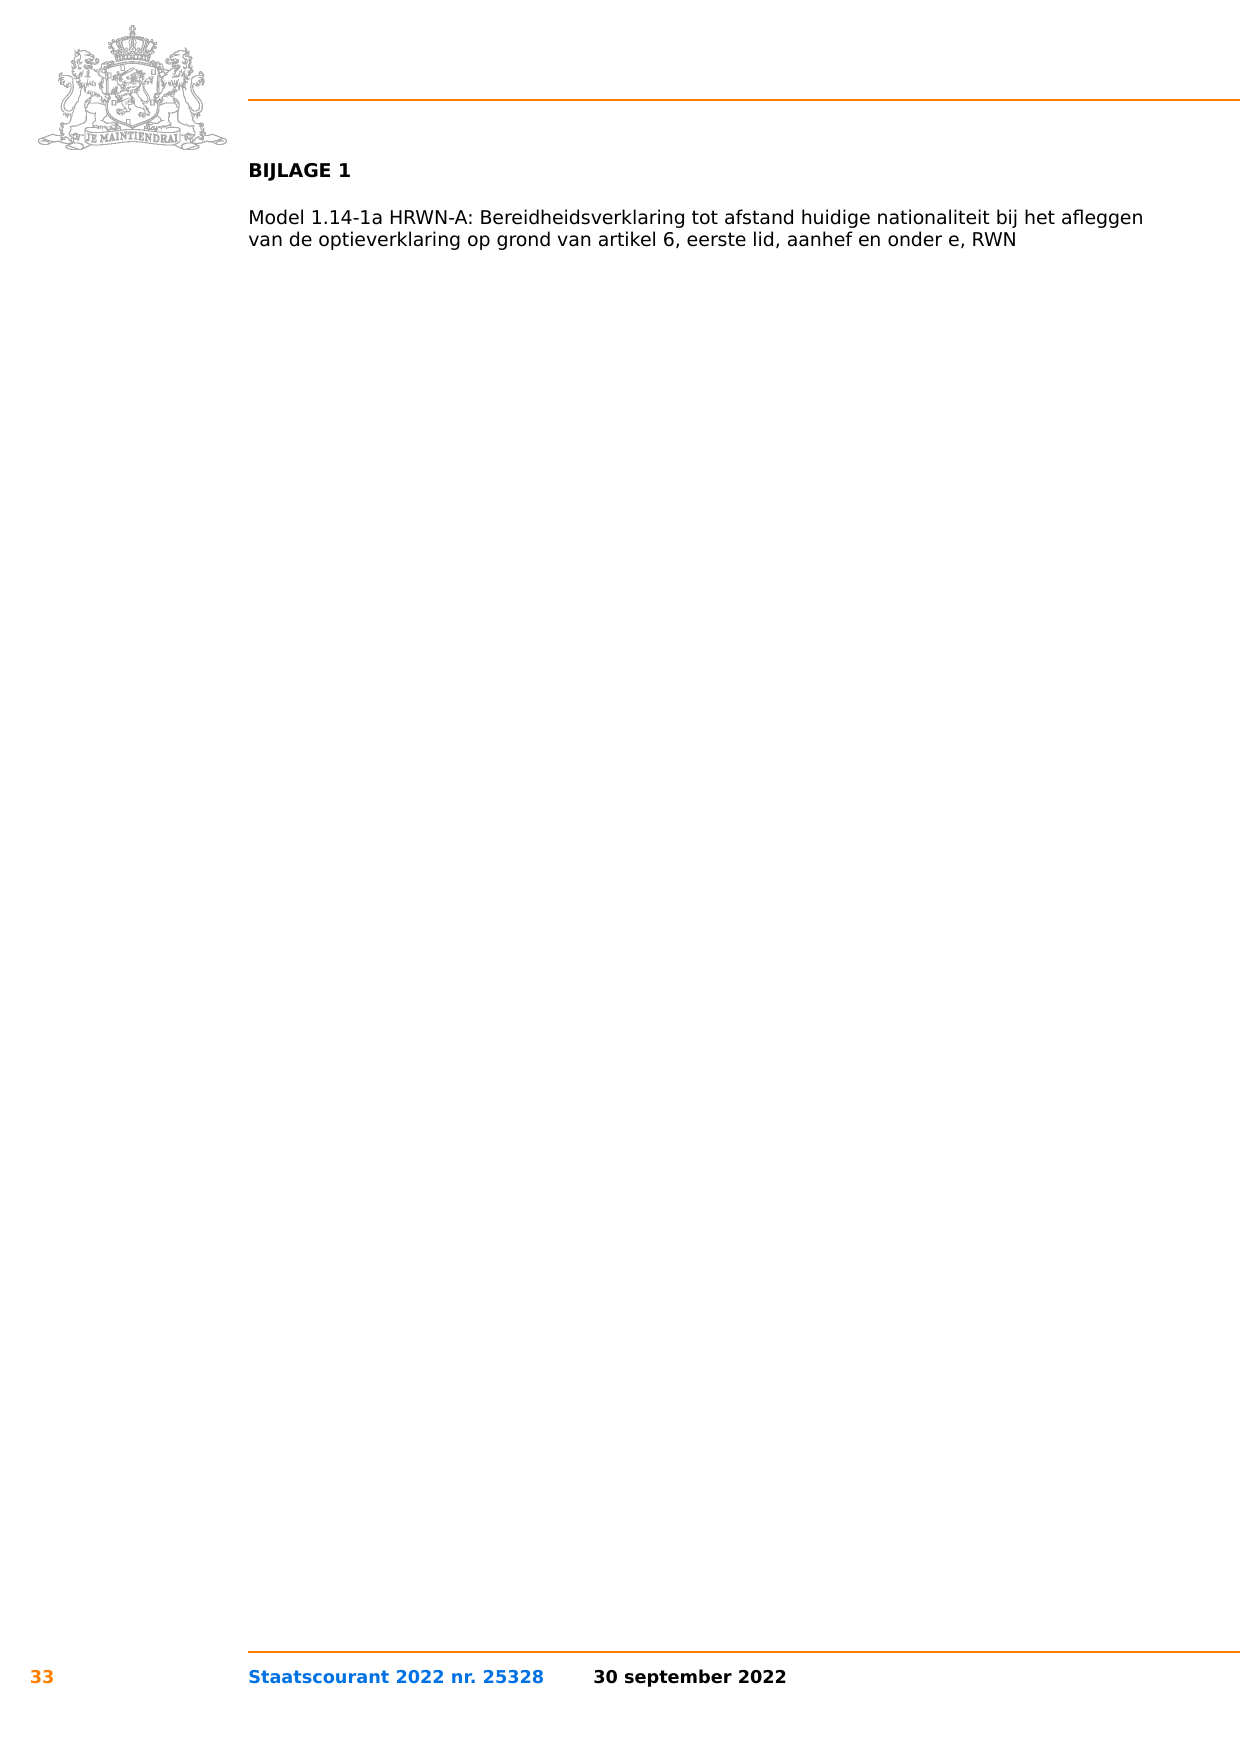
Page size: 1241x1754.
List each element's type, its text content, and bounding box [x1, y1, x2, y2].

picture [38, 25, 227, 150]
subtitle BIJLAGE 1 [248, 160, 1163, 182]
text Model 1.14-1a HRWN-A: Bereidheidsverklaring tot afstand huidige nationaliteit bij het afleggen van de optieverklaring op grond van artikel 6, eerste lid, aanhef en onder e, RWN [248, 207, 1163, 251]
